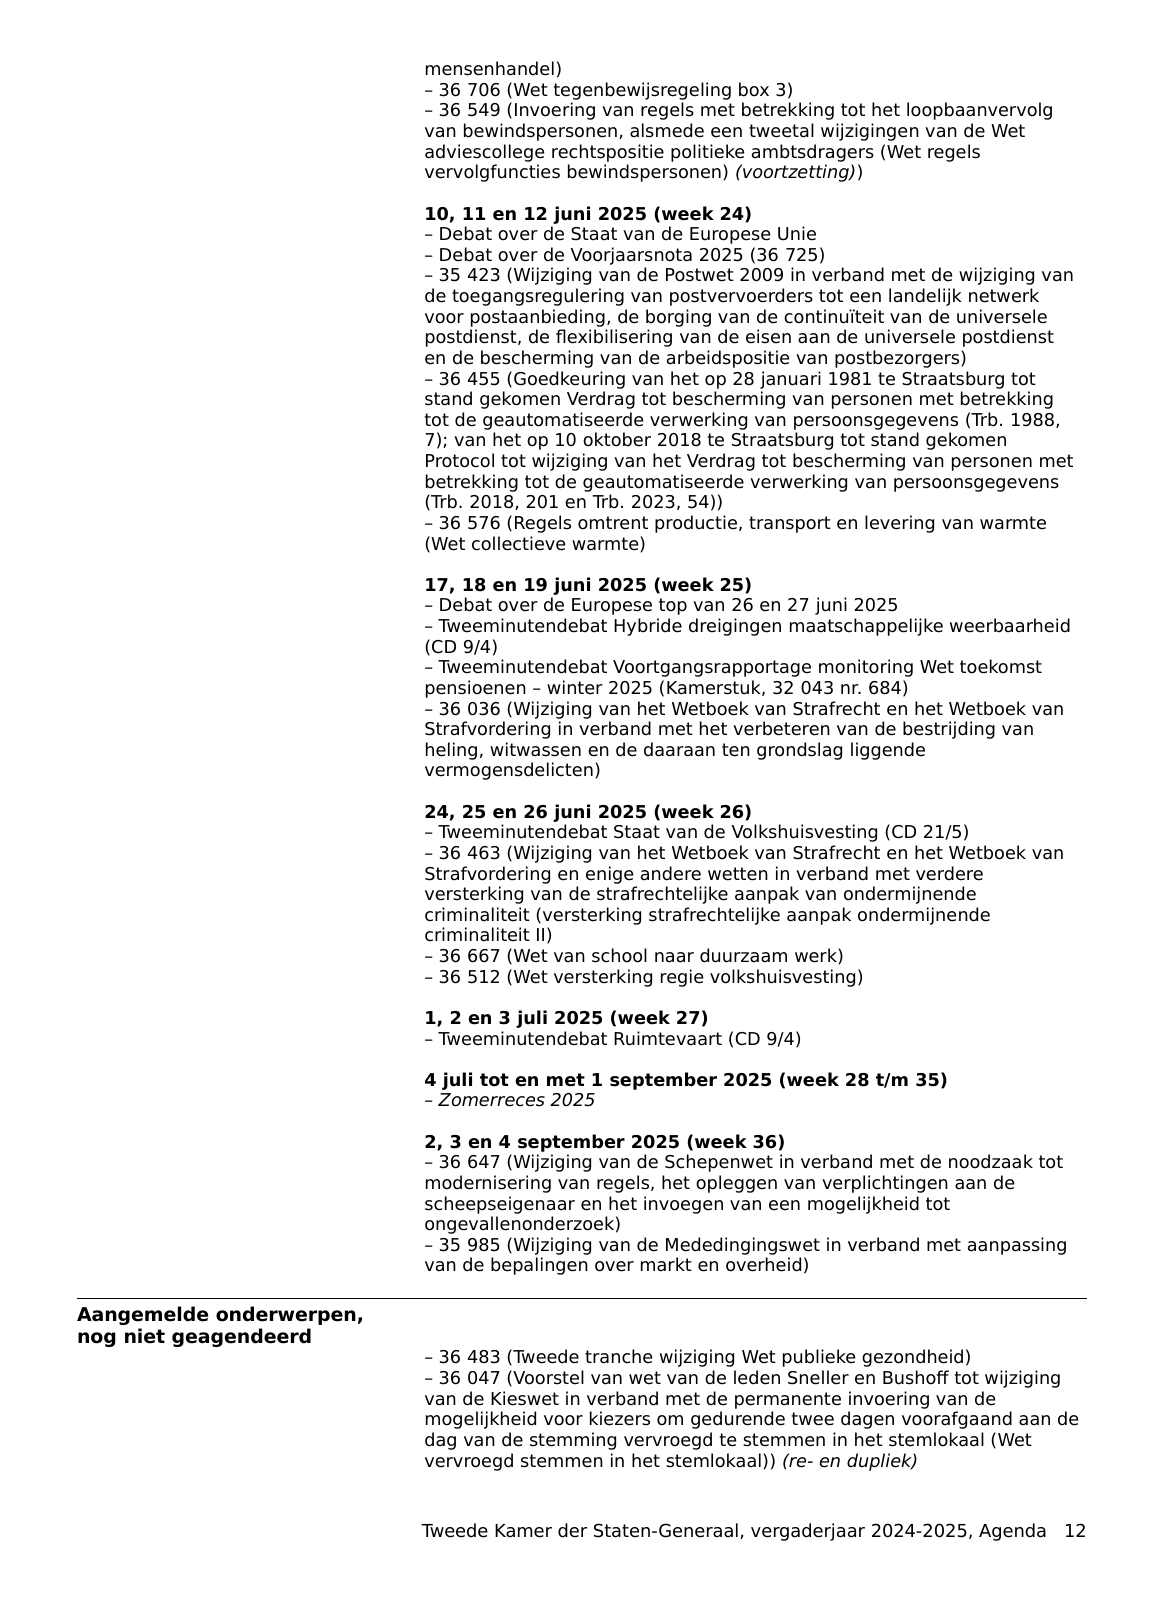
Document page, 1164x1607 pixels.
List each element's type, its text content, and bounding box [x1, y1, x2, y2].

table_cell [401, 575, 418, 595]
table_header Aangemelde onderwerpen, nog niet geagendeerd [77, 1299, 401, 1347]
table_cell mensenhandel) [418, 59, 1087, 80]
table_cell 4 juli tot en met 1 september 2025 (week 28 t/m 35) [418, 1070, 1087, 1090]
table_cell – 36 549 (Invoering van regels met betrekking tot het loopbaanvervolg van bewindspersonen, alsmede een tweetal wijzigingen van de Wet adviescollege rechtspositie politieke ambtsdragers (Wet regels vervolgfuncties bewindspersonen) (voortzetting)) [418, 100, 1087, 183]
table_cell – 35 985 (Wijziging van de Mededingingswet in verband met aanpassing van de bepalingen over markt en overheid) [418, 1235, 1087, 1276]
table_cell [401, 1235, 418, 1276]
table_cell – 36 667 (Wet van school naar duurzaam werk) [418, 946, 1087, 967]
table_cell [77, 183, 401, 203]
table_cell [401, 699, 418, 781]
table_cell [401, 616, 418, 657]
table_cell [77, 1348, 401, 1368]
table_cell [401, 1111, 418, 1132]
table_cell [77, 781, 401, 802]
table_cell – 36 512 (Wet versterking regie volkshuisvesting) [418, 967, 1087, 987]
table_cell [418, 987, 1087, 1008]
table_cell – Tweeminutendebat Voortgangsrapportage monitoring Wet toekomst pensioenen – winter 2025 (Kamerstuk, 32 043 nr. 684) [418, 657, 1087, 698]
table_cell – 35 423 (Wijziging van de Postwet 2009 in verband met de wijziging van de toegangsregulering van postvervoerders tot een landelijk netwerk voor postaanbieding, de borging van de continuïteit van de universele postdienst, de flexibilisering van de eisen aan de universele postdienst en de bescherming van de arbeidspositie van postbezorgers) [418, 265, 1087, 368]
table_cell [401, 1029, 418, 1049]
table_cell [77, 1235, 401, 1276]
table_cell [77, 822, 401, 843]
table_cell [77, 946, 401, 967]
table_cell [401, 59, 418, 80]
table_cell [401, 369, 418, 513]
table_cell [77, 204, 401, 224]
table_cell [401, 843, 418, 946]
table_cell [418, 781, 1087, 802]
table_cell – Debat over de Staat van de Europese Unie [418, 224, 1087, 245]
table_cell [418, 1111, 1087, 1132]
table_cell [77, 1090, 401, 1111]
table_cell [401, 1070, 418, 1090]
table_cell [401, 204, 418, 224]
table_cell [401, 1368, 418, 1471]
table_cell [77, 1008, 401, 1028]
table_cell – 36 576 (Regels omtrent productie, transport en levering van warmte (Wet collectieve warmte) [418, 513, 1087, 554]
table_cell 2, 3 en 4 september 2025 (week 36) [418, 1132, 1087, 1152]
table_cell – Tweeminutendebat Hybride dreigingen maatschappelijke weerbaarheid (CD 9/4) [418, 616, 1087, 657]
table_cell [401, 967, 418, 987]
table_cell [77, 1111, 401, 1132]
table_cell [418, 554, 1087, 575]
table_cell [401, 1090, 418, 1111]
table_cell [418, 183, 1087, 203]
table_cell [77, 1049, 401, 1070]
table_cell 17, 18 en 19 juni 2025 (week 25) [418, 575, 1087, 595]
table_cell [401, 987, 418, 1008]
table_cell [77, 224, 401, 245]
table_cell [401, 513, 418, 554]
table_cell [77, 616, 401, 657]
table_cell [77, 1152, 401, 1235]
table_cell [77, 80, 401, 100]
table_cell [77, 1029, 401, 1049]
table_cell [401, 554, 418, 575]
table_cell [77, 802, 401, 822]
table_cell [77, 265, 401, 368]
table_cell [77, 575, 401, 595]
table_cell [77, 699, 401, 781]
table_cell [77, 967, 401, 987]
table_cell [401, 595, 418, 616]
table_cell – Debat over de Europese top van 26 en 27 juni 2025 [418, 595, 1087, 616]
table_cell [401, 183, 418, 203]
table_cell [401, 822, 418, 843]
table_cell [77, 1368, 401, 1471]
table_cell [418, 1049, 1087, 1070]
table_cell – Debat over de Voorjaarsnota 2025 (36 725) [418, 245, 1087, 265]
table_cell [77, 843, 401, 946]
table_cell [401, 224, 418, 245]
table_cell [401, 946, 418, 967]
table_header [401, 1299, 418, 1347]
table_cell [401, 265, 418, 368]
table_cell 24, 25 en 26 juni 2025 (week 26) [418, 802, 1087, 822]
table_header [418, 1299, 1087, 1347]
table_cell – 36 047 (Voorstel van wet van de leden Sneller en Bushoff tot wijziging van de Kieswet in verband met de permanente invoering van de mogelijkheid voor kiezers om gedurende twee dagen voorafgaand aan de dag van de stemming vervroegd te stemmen in het stemlokaal (Wet vervroegd stemmen in het stemlokaal)) (re- en dupliek) [418, 1368, 1087, 1471]
table_cell 1, 2 en 3 juli 2025 (week 27) [418, 1008, 1087, 1028]
table_cell – 36 483 (Tweede tranche wijziging Wet publieke gezondheid) [418, 1348, 1087, 1368]
table_cell [77, 369, 401, 513]
table_cell [77, 657, 401, 698]
table_cell [77, 100, 401, 183]
table_cell [77, 1070, 401, 1090]
table_cell – Tweeminutendebat Ruimtevaart (CD 9/4) [418, 1029, 1087, 1049]
table_cell [77, 59, 401, 80]
table_cell [77, 1132, 401, 1152]
table_cell [401, 80, 418, 100]
table_cell – 36 036 (Wijziging van het Wetboek van Strafrecht en het Wetboek van Strafvordering in verband met het verbeteren van de bestrijding van heling, witwassen en de daaraan ten grondslag liggende vermogensdelicten) [418, 699, 1087, 781]
table_cell [401, 802, 418, 822]
table_cell – 36 455 (Goedkeuring van het op 28 januari 1981 te Straatsburg tot stand gekomen Verdrag tot bescherming van personen met betrekking tot de geautomatiseerde verwerking van persoonsgegevens (Trb. 1988, 7); van het op 10 oktober 2018 te Straatsburg tot stand gekomen Protocol tot wijziging van het Verdrag tot bescherming van personen met betrekking tot de geautomatiseerde verwerking van persoonsgegevens (Trb. 2018, 201 en Trb. 2023, 54)) [418, 369, 1087, 513]
table_cell [401, 1049, 418, 1070]
table_cell – 36 463 (Wijziging van het Wetboek van Strafrecht en het Wetboek van Strafvordering en enige andere wetten in verband met verdere versterking van de strafrechtelijke aanpak van ondermijnende criminaliteit (versterking strafrechtelijke aanpak ondermijnende criminaliteit II) [418, 843, 1087, 946]
table_cell [401, 1348, 418, 1368]
table_cell [77, 245, 401, 265]
table_cell [401, 1008, 418, 1028]
table_cell – 36 647 (Wijziging van de Schepenwet in verband met de noodzaak tot modernisering van regels, het opleggen van verplichtingen aan de scheepseigenaar en het invoegen van een mogelijkheid tot ongevallenonderzoek) [418, 1152, 1087, 1235]
table_cell [77, 987, 401, 1008]
table_cell – Zomerreces 2025 [418, 1090, 1087, 1111]
table_cell [401, 245, 418, 265]
table_cell 10, 11 en 12 juni 2025 (week 24) [418, 204, 1087, 224]
table_cell [77, 595, 401, 616]
table_cell – Tweeminutendebat Staat van de Volkshuisvesting (CD 21/5) [418, 822, 1087, 843]
table_cell [401, 781, 418, 802]
table_cell – 36 706 (Wet tegenbewijsregeling box 3) [418, 80, 1087, 100]
table_cell [401, 1132, 418, 1152]
table_cell [401, 100, 418, 183]
table_cell [401, 1152, 418, 1235]
table_cell [77, 513, 401, 554]
table_cell [401, 657, 418, 698]
table_cell [77, 554, 401, 575]
